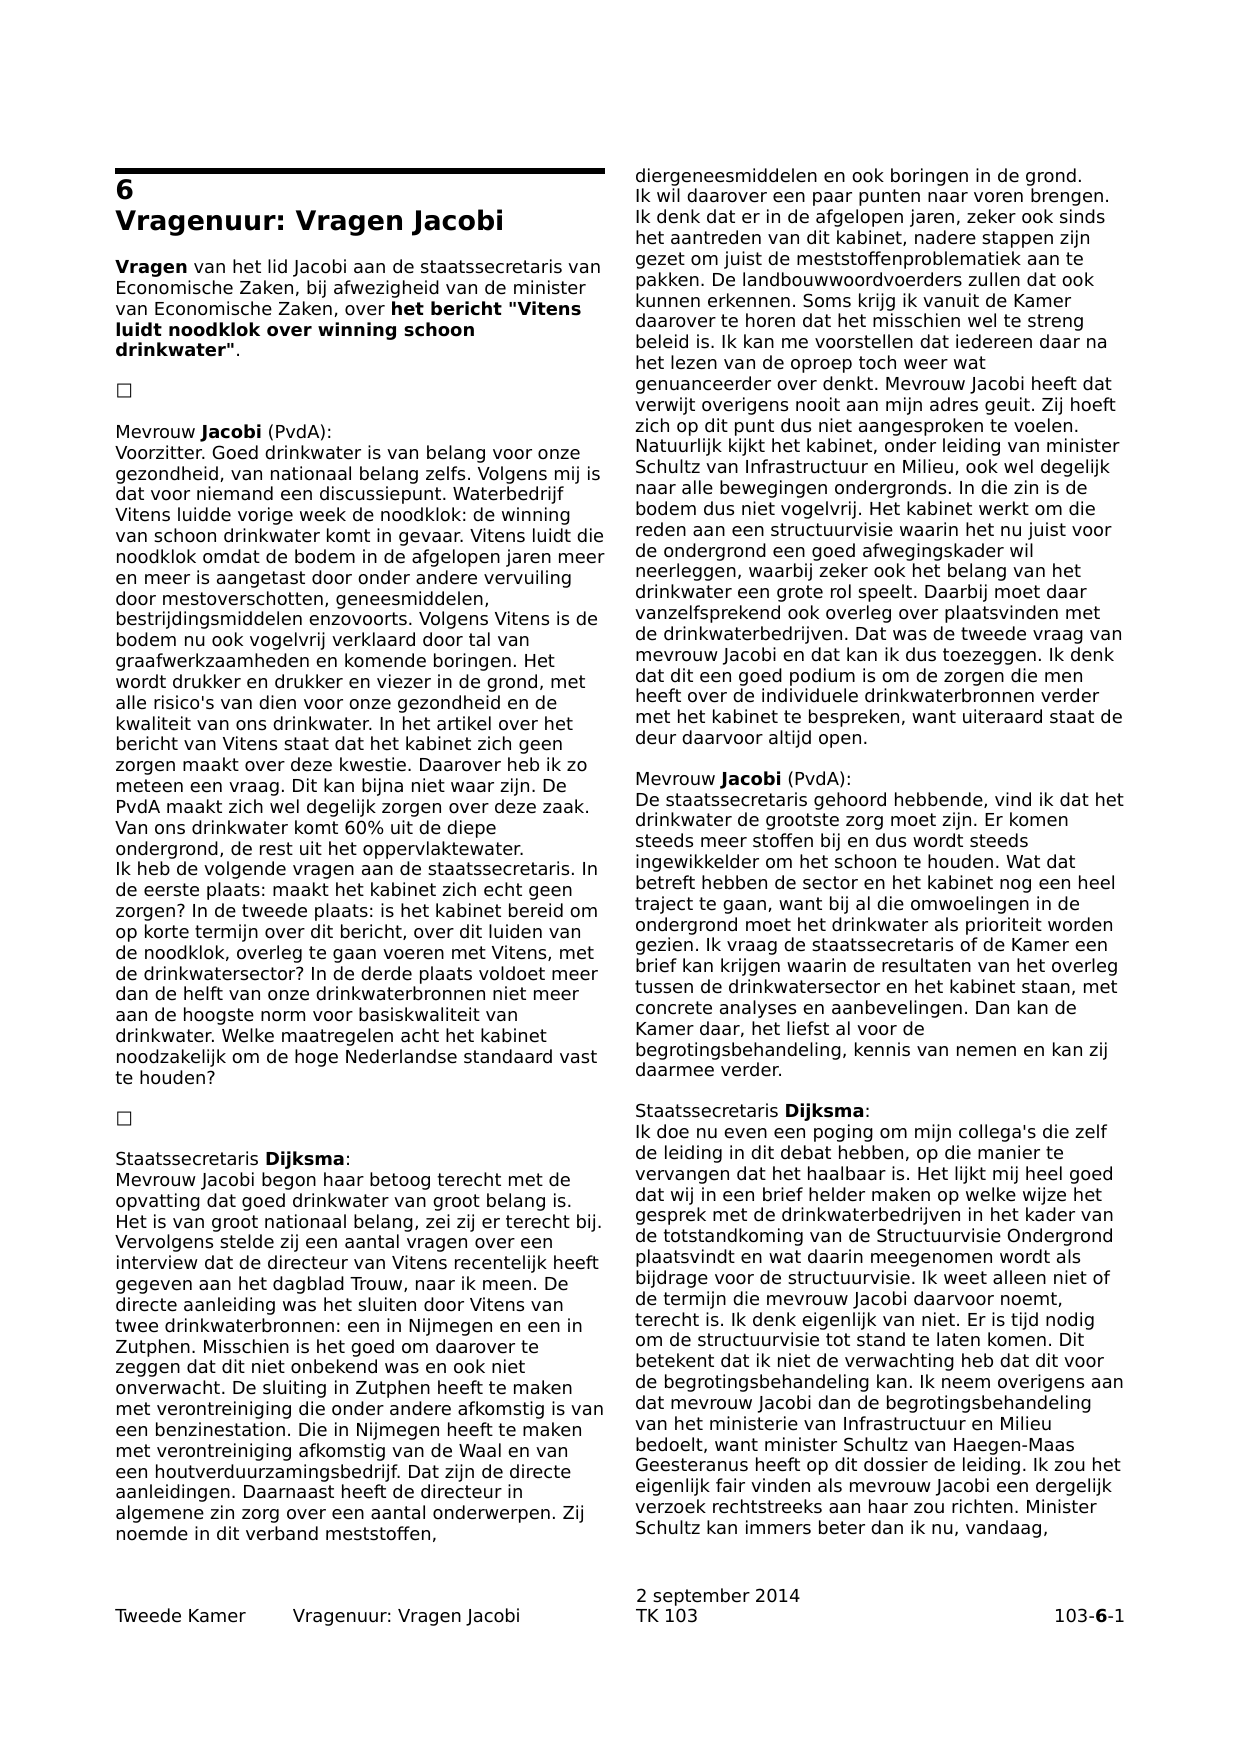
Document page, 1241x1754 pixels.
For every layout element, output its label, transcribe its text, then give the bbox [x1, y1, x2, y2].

text Mevrouw Jacobi begon haar betoog terecht met de opvatting dat goed drinkwater van groot belang is. Het is van groot nationaal belang, zei zij er terecht bij. Vervolgens stelde zij een aantal vragen over een interview dat de directeur van Vitens recentelijk heeft gegeven aan het dagblad Trouw, naar ik meen. De directe aanleiding was het sluiten door Vitens van twee drinkwaterbronnen: een in Nijmegen en een in Zutphen. Misschien is het goed om daarover te zeggen dat dit niet onbekend was en ook niet onverwacht. De sluiting in Zutphen heeft te maken met verontreiniging die onder andere afkomstig is van een benzinestation. Die in Nijmegen heeft te maken met verontreiniging afkomstig van de Waal en van een houtverduurzamingsbedrijf. Dat zijn de directe aanleidingen. Daarnaast heeft de directeur in algemene zin zorg over een aantal onderwerpen. Zij noemde in dit verband meststoffen, [115, 1170, 605, 1545]
text Staatssecretaris Dijksma: [635, 1101, 1125, 1122]
text Vragen van het lid Jacobi aan de staatssecretaris van Economische Zaken, bij afwezigheid van de minister van Economische Zaken, over het bericht "Vitens luidt noodklok over winning schoon drinkwater". [115, 257, 605, 361]
text Ik heb de volgende vragen aan de staatssecretaris. In de eerste plaats: maakt het kabinet zich echt geen zorgen? In de tweede plaats: is het kabinet bereid om op korte termijn over dit bericht, over dit luiden van de noodklok, overleg te gaan voeren met Vitens, met de drinkwatersector? In de derde plaats voldoet meer dan de helft van onze drinkwaterbronnen niet meer aan de hoogste norm voor basiskwaliteit van drinkwater. Welke maatregelen acht het kabinet noodzakelijk om de hoge Nederlandse standaard vast te houden? [115, 859, 605, 1088]
text Mevrouw Jacobi (PvdA): [635, 769, 1125, 789]
text ⬜ [115, 381, 605, 402]
text De staatssecretaris gehoord hebbende, vind ik dat het drinkwater de grootste zorg moet zijn. Er komen steeds meer stoffen bij en dus wordt steeds ingewikkelder om het schoon te houden. Wat dat betreft hebben de sector en het kabinet nog een heel traject te gaan, want bij al die omwoelingen in de ondergrond moet het drinkwater als prioriteit worden gezien. Ik vraag de staatssecretaris of de Kamer een brief kan krijgen waarin de resultaten van het overleg tussen de drinkwatersector en het kabinet staan, met concrete analyses en aanbevelingen. Dan kan de Kamer daar, het liefst al voor de begrotingsbehandeling, kennis van nemen en kan zij daarmee verder. [635, 789, 1125, 1081]
text Ik wil daarover een paar punten naar voren brengen. Ik denk dat er in de afgelopen jaren, zeker ook sinds het aantreden van dit kabinet, nadere stappen zijn gezet om juist de meststoffenproblematiek aan te pakken. De landbouwwoordvoerders zullen dat ook kunnen erkennen. Soms krijg ik vanuit de Kamer daarover te horen dat het misschien wel te streng beleid is. Ik kan me voorstellen dat iedereen daar na het lezen van de oproep toch weer wat genuanceerder over denkt. Mevrouw Jacobi heeft dat verwijt overigens nooit aan mijn adres geuit. Zij hoeft zich op dit punt dus niet aangesproken te voelen. [635, 186, 1125, 436]
text ⬜ [115, 1108, 605, 1129]
text Ik doe nu even een poging om mijn collega's die zelf de leiding in dit debat hebben, op die manier te vervangen dat het haalbaar is. Het lijkt mij heel goed dat wij in een brief helder maken op welke wijze het gesprek met de drinkwaterbedrijven in het kader van de totstandkoming van de Structuurvisie Ondergrond plaatsvindt en wat daarin meegenomen wordt als bijdrage voor de structuurvisie. Ik weet alleen niet of de termijn die mevrouw Jacobi daarvoor noemt, terecht is. Ik denk eigenlijk van niet. Er is tijd nodig om de structuurvisie tot stand te laten komen. Dit betekent dat ik niet de verwachting heb dat dit voor de begrotingsbehandeling kan. Ik neem overigens aan dat mevrouw Jacobi dan de begrotingsbehandeling van het ministerie van Infrastructuur en Milieu bedoelt, want minister Schultz van Haegen-Maas Geesteranus heeft op dit dossier de leiding. Ik zou het eigenlijk fair vinden als mevrouw Jacobi een dergelijk verzoek rechtstreeks aan haar zou richten. Minister Schultz kan immers beter dan ik nu, vandaag, [635, 1122, 1125, 1538]
text diergeneesmiddelen en ook boringen in de grond. [635, 165, 1125, 186]
text Natuurlijk kijkt het kabinet, onder leiding van minister Schultz van Infrastructuur en Milieu, ook wel degelijk naar alle bewegingen ondergronds. In die zin is de bodem dus niet vogelvrij. Het kabinet werkt om die reden aan een structuurvisie waarin het nu juist voor de ondergrond een goed afwegingskader wil neerleggen, waarbij zeker ook het belang van het drinkwater een grote rol speelt. Daarbij moet daar vanzelfsprekend ook overleg over plaatsvinden met de drinkwaterbedrijven. Dat was de tweede vraag van mevrouw Jacobi en dat kan ik dus toezeggen. Ik denk dat dit een goed podium is om de zorgen die men heeft over de individuele drinkwaterbronnen verder met het kabinet te bespreken, want uiteraard staat de deur daarvoor altijd open. [635, 436, 1125, 749]
title 6 Vragenuur: Vragen Jacobi [115, 174, 605, 237]
text Voorzitter. Goed drinkwater is van belang voor onze gezondheid, van nationaal belang zelfs. Volgens mij is dat voor niemand een discussiepunt. Waterbedrijf Vitens luidde vorige week de noodklok: de winning van schoon drinkwater komt in gevaar. Vitens luidt die noodklok omdat de bodem in de afgelopen jaren meer en meer is aangetast door onder andere vervuiling door mestoverschotten, geneesmiddelen, bestrijdingsmiddelen enzovoorts. Volgens Vitens is de bodem nu ook vogelvrij verklaard door tal van graafwerkzaamheden en komende boringen. Het wordt drukker en drukker en viezer in de grond, met alle risico's van dien voor onze gezondheid en de kwaliteit van ons drinkwater. In het artikel over het bericht van Vitens staat dat het kabinet zich geen zorgen maakt over deze kwestie. Daarover heb ik zo meteen een vraag. Dit kan bijna niet waar zijn. De PvdA maakt zich wel degelijk zorgen over deze zaak. Van ons drinkwater komt 60% uit de diepe ondergrond, de rest uit het oppervlaktewater. [115, 442, 605, 859]
text Staatssecretaris Dijksma: [115, 1149, 605, 1170]
text Mevrouw Jacobi (PvdA): [115, 422, 605, 442]
